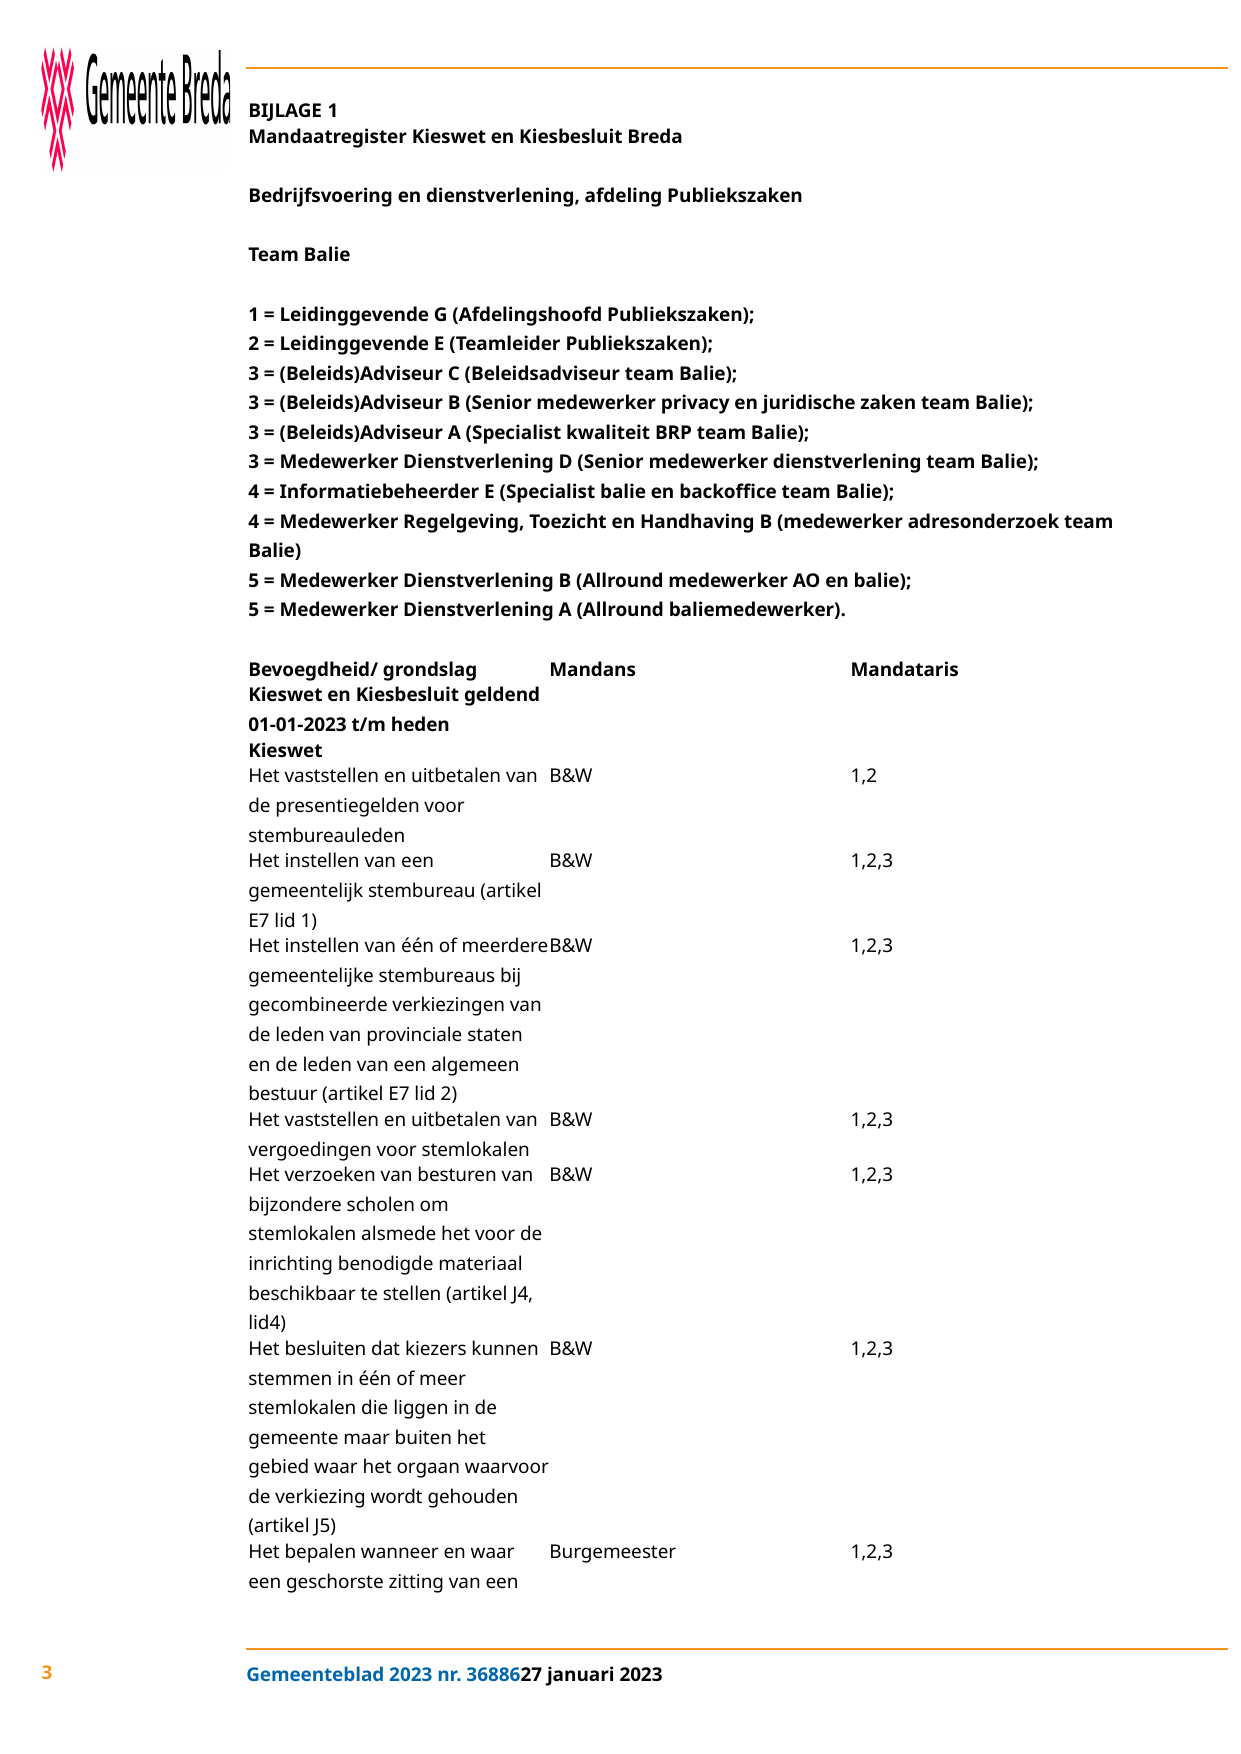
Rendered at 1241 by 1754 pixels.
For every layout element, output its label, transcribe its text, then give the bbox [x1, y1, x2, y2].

table_cell B&W [549, 1106, 850, 1161]
table_cell [549, 737, 850, 763]
table_header Mandataris [850, 656, 1152, 682]
table_cell 1,2,3 [850, 933, 1152, 1106]
table_cell 1,2,3 [850, 1161, 1152, 1335]
text 3 = (Beleids)Adviseur C (Beleidsadviseur team Balie); [248, 360, 1152, 386]
text 3 = Medewerker Dienstverlening D (Senior medewerker dienstverlening team Balie); [248, 449, 1152, 474]
table_header Bevoegdheid/ grondslag [248, 656, 549, 682]
text 2 = Leidinggevende E (Teamleider Publiekszaken); [248, 330, 1152, 356]
table_cell 1,2 [850, 763, 1152, 848]
table_cell 1,2,3 [850, 1106, 1152, 1161]
text Bedrijfsvoering en dienstverlening, afdeling Publiekszaken [248, 182, 1152, 208]
table_cell B&W [549, 763, 850, 848]
picture [41, 47, 231, 172]
table_cell [549, 682, 850, 737]
table_cell 1,2,3 [850, 848, 1152, 932]
table_cell 1,2,3 [850, 1538, 1152, 1594]
text 4 = Medewerker Regelgeving, Toezicht en Handhaving B (medewerker adresonderzoek team Balie) [248, 508, 1152, 563]
table_cell Kieswet [248, 737, 549, 763]
table_cell B&W [549, 1335, 850, 1538]
text Team Balie [248, 242, 1152, 267]
text 4 = Informatiebeheerder E (Specialist balie en backoffice team Balie); [248, 478, 1152, 504]
table_cell Het vaststellen en uitbetalen van de presentiegelden voor stembureauleden [248, 763, 549, 848]
table_cell Het verzoeken van besturen van bijzondere scholen om stemlokalen alsmede het voor de inrichting benodigde materiaal beschikbaar te stellen (artikel J4, lid4) [248, 1161, 549, 1335]
table_cell 1,2,3 [850, 1335, 1152, 1538]
table_cell B&W [549, 848, 850, 932]
table_cell Het instellen van één of meerdere gemeentelijke stembureaus bij gecombineerde verkiezingen van de leden van provinciale staten en de leden van een algemeen bestuur (artikel E7 lid 2) [248, 933, 549, 1106]
table_cell [850, 737, 1152, 763]
text BIJLAGE 1 [248, 95, 1152, 123]
table_cell [850, 682, 1152, 737]
table_cell B&W [549, 1161, 850, 1335]
table_cell Het instellen van een gemeentelijk stembureau (artikel E7 lid 1) [248, 848, 549, 932]
text 3 = (Beleids)Adviseur A (Specialist kwaliteit BRP team Balie); [248, 419, 1152, 445]
text 5 = Medewerker Dienstverlening A (Allround baliemedewerker). [248, 597, 1152, 622]
text Mandaatregister Kieswet en Kiesbesluit Breda [248, 123, 1152, 149]
table_header Mandans [549, 656, 850, 682]
text 1 = Leidinggevende G (Afdelingshoofd Publiekszaken); [248, 301, 1152, 327]
table_cell Kieswet en Kiesbesluit geldend 01-01-2023 t/m heden [248, 682, 549, 737]
text 5 = Medewerker Dienstverlening B (Allround medewerker AO en balie); [248, 567, 1152, 593]
table_cell Burgemeester [549, 1538, 850, 1594]
table_cell Het vaststellen en uitbetalen van vergoedingen voor stemlokalen [248, 1106, 549, 1161]
text 3 = (Beleids)Adviseur B (Senior medewerker privacy en juridische zaken team Balie); [248, 389, 1152, 415]
table_cell Het bepalen wanneer en waar een geschorste zitting van een [248, 1538, 549, 1594]
table_cell Het besluiten dat kiezers kunnen stemmen in één of meer stemlokalen die liggen in de gemeente maar buiten het gebied waar het orgaan waarvoor de verkiezing wordt gehouden (artikel J5) [248, 1335, 549, 1538]
table_cell B&W [549, 933, 850, 1106]
